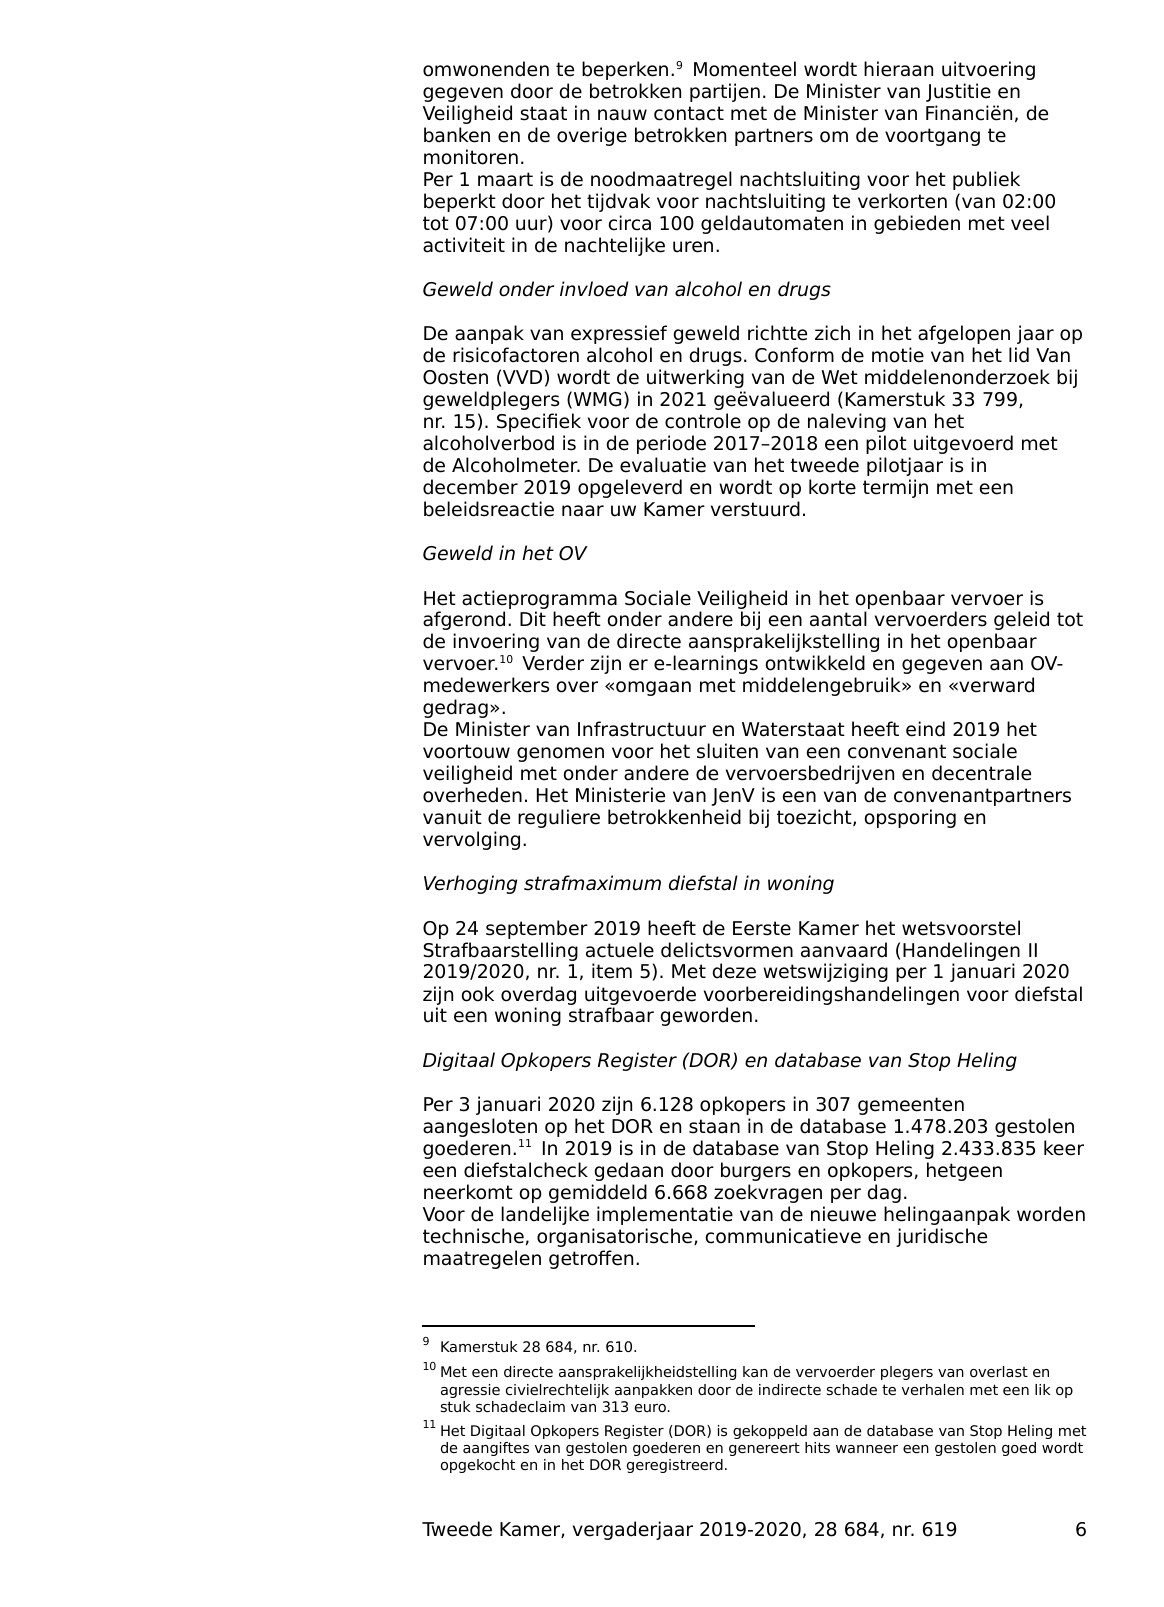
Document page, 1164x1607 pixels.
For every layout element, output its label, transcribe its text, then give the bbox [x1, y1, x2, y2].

subtitle Geweld in het OV [422, 543, 1087, 565]
text Het Digitaal Opkopers Register (DOR) is gekoppeld aan de database van Stop Heling met de aangiftes van gestolen goederen en genereert hits wanneer een gestolen goed wordt opgekocht en in het DOR geregistreerd. [422, 1418, 1087, 1474]
text Het actieprogramma Sociale Veiligheid in het openbaar vervoer is afgerond. Dit heeft onder andere bij een aantal vervoerders geleid tot de invoering van de directe aansprakelijkstelling in het openbaar vervoer. Verder zijn er e-learnings ontwikkeld en gegeven aan OV-medewerkers over «omgaan met middelengebruik» en «verward gedrag». [422, 587, 1087, 719]
text De aanpak van expressief geweld richtte zich in het afgelopen jaar op de risicofactoren alcohol en drugs. Conform de motie van het lid Van Oosten (VVD) wordt de uitwerking van de Wet middelenonderzoek bij geweldplegers (WMG) in 2021 geëvalueerd (Kamerstuk 33 799, nr. 15). Specifiek voor de controle op de naleving van het alcoholverbod is in de periode 2017–2018 een pilot uitgevoerd met de Alcoholmeter. De evaluatie van het tweede pilotjaar is in december 2019 opgeleverd en wordt op korte termijn met een beleidsreactie naar uw Kamer verstuurd. [422, 323, 1087, 521]
subtitle Geweld onder invloed van alcohol en drugs [422, 279, 1087, 301]
text Kamerstuk 28 684, nr. 610. [422, 1335, 1087, 1357]
text Per 1 maart is de noodmaatregel nachtsluiting voor het publiek beperkt door het tijdvak voor nachtsluiting te verkorten (van 02:00 tot 07:00 uur) voor circa 100 geldautomaten in gebieden met veel activiteit in de nachtelijke uren. [422, 169, 1087, 257]
text Op 24 september 2019 heeft de Eerste Kamer het wetsvoorstel Strafbaarstelling actuele delictsvormen aanvaard (Handelingen II 2019/2020, nr. 1, item 5). Met deze wetswijziging per 1 januari 2020 zijn ook overdag uitgevoerde voorbereidingshandelingen voor diefstal uit een woning strafbaar geworden. [422, 917, 1087, 1027]
text De Minister van Infrastructuur en Waterstaat heeft eind 2019 het voortouw genomen voor het sluiten van een convenant sociale veiligheid met onder andere de vervoersbedrijven en decentrale overheden. Het Ministerie van JenV is een van de convenantpartners vanuit de reguliere betrokkenheid bij toezicht, opsporing en vervolging. [422, 719, 1087, 851]
text Met een directe aansprakelijkheidstelling kan de vervoerder plegers van overlast en agressie civielrechtelijk aanpakken door de indirecte schade te verhalen met een lik op stuk schadeclaim van 313 euro. [422, 1360, 1087, 1416]
text Voor de landelijke implementatie van de nieuwe helingaanpak worden technische, organisatorische, communicatieve en juridische maatregelen getroffen. [422, 1204, 1087, 1269]
text omwonenden te beperken. Momenteel wordt hieraan uitvoering gegeven door de betrokken partijen. De Minister van Justitie en Veiligheid staat in nauw contact met de Minister van Financiën, de banken en de overige betrokken partners om de voortgang te monitoren. [422, 59, 1087, 169]
subtitle Verhoging strafmaximum diefstal in woning [422, 873, 1087, 895]
subtitle Digitaal Opkopers Register (DOR) en database van Stop Heling [422, 1049, 1087, 1072]
text Per 3 januari 2020 zijn 6.128 opkopers in 307 gemeenten aangesloten op het DOR en staan in de database 1.478.203 gestolen goederen. In 2019 is in de database van Stop Heling 2.433.835 keer een diefstalcheck gedaan door burgers en opkopers, hetgeen neerkomt op gemiddeld 6.668 zoekvragen per dag. [422, 1094, 1087, 1204]
